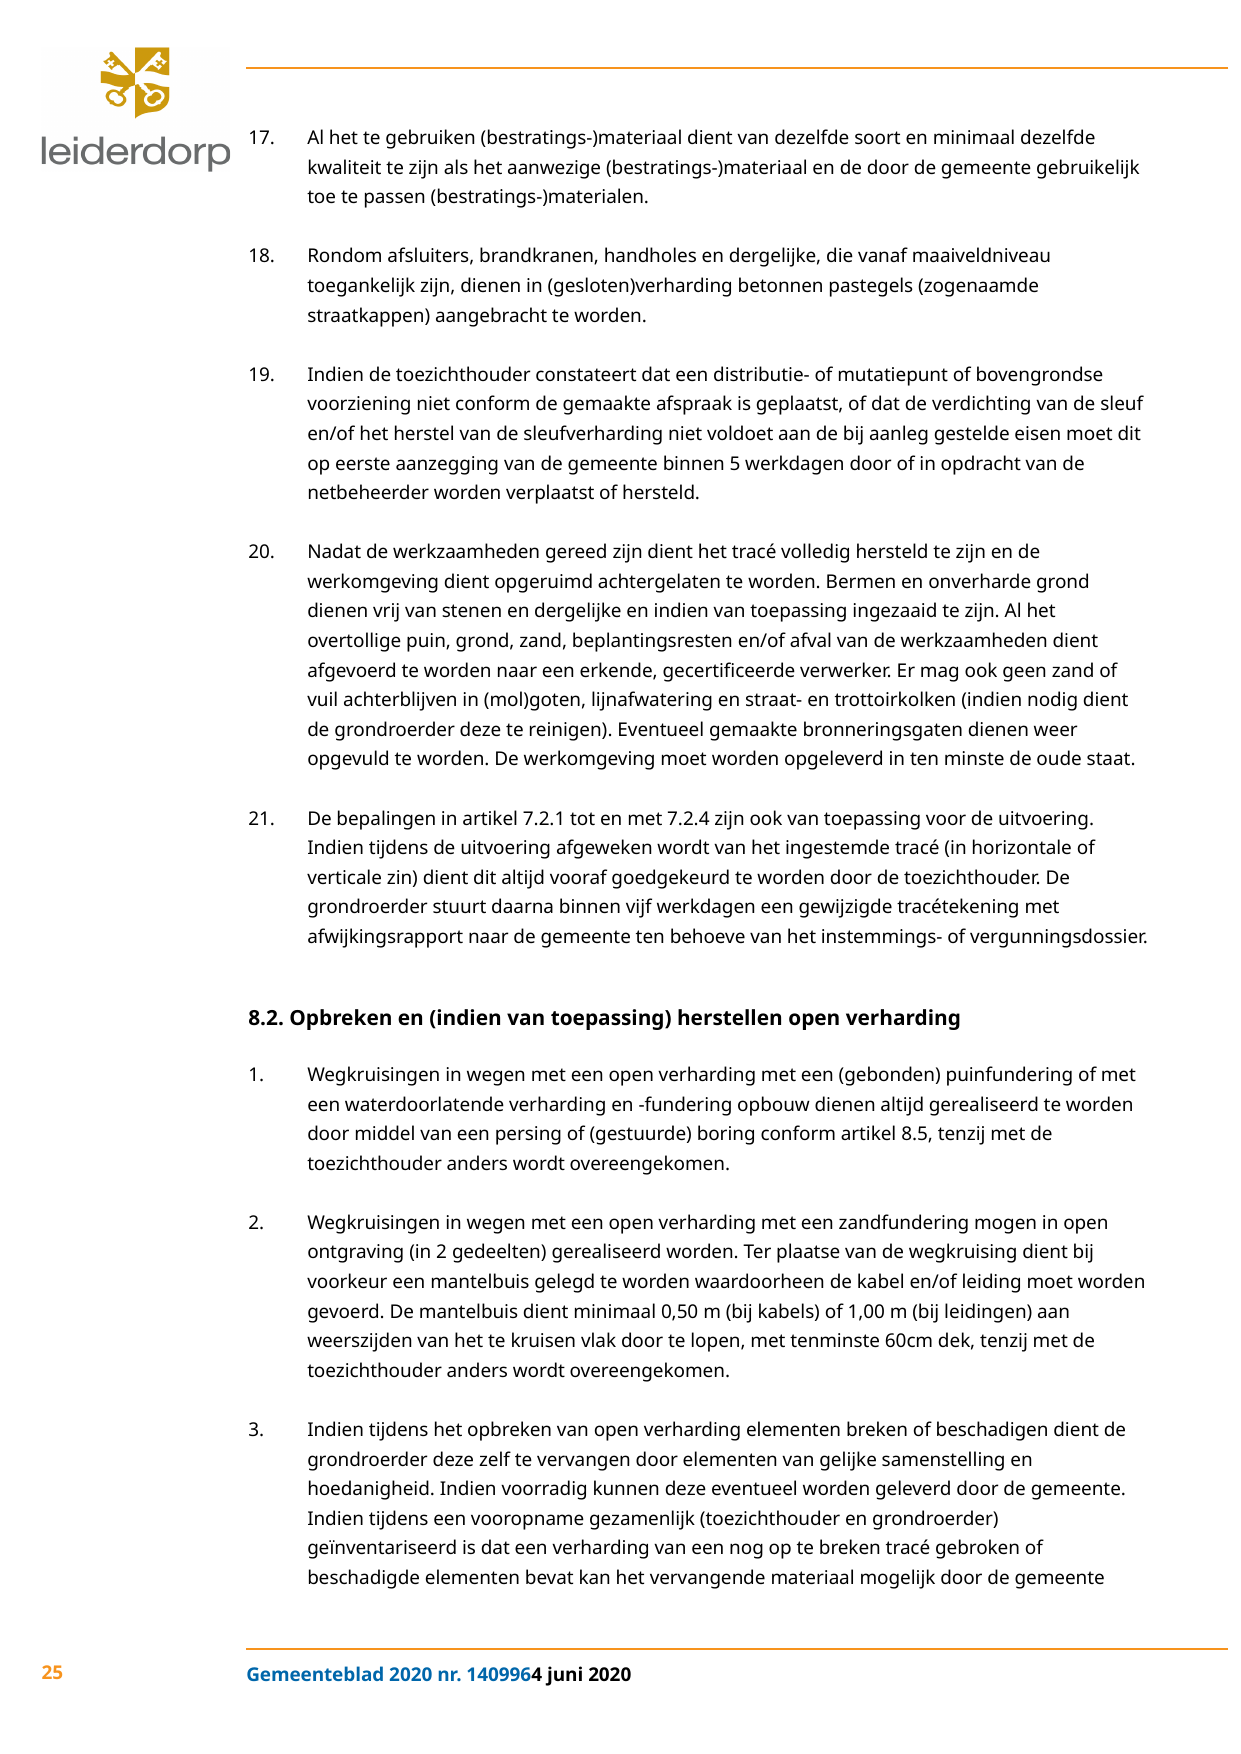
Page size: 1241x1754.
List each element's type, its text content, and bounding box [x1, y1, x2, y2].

list Wegkruisingen in wegen met een open verharding met een (gebonden) puinfundering of met een waterdoorlatende verharding en -fundering opbouw dienen altijd gerealiseerd te worden door middel van een persing of (gestuurde) boring conform artikel 8.5, tenzij met de toezichthouder anders wordt overeengekomen. [248, 1061, 1152, 1176]
picture [41, 47, 231, 172]
list Indien tijdens het opbreken van open verharding elementen breken of beschadigen dient de grondroerder deze zelf te vervangen door elementen van gelijke samenstelling en hoedanigheid. Indien voorradig kunnen deze eventueel worden geleverd door de gemeente. Indien tijdens een vooropname gezamenlijk (toezichthouder en grondroerder) geïnventariseerd is dat een verharding van een nog op te breken tracé gebroken of beschadigde elementen bevat kan het vervangende materiaal mogelijk door de gemeente [248, 1416, 1152, 1590]
text 8.2. Opbreken en (indien van toepassing) herstellen open verharding [248, 1003, 1152, 1032]
list Indien de toezichthouder constateert dat een distributie- of mutatiepunt of bovengrondse voorziening niet conform de gemaakte afspraak is geplaatst, of dat de verdichting van de sleuf en/of het herstel van de sleufverharding niet voldoet aan de bij aanleg gestelde eisen moet dit op eerste aanzegging van de gemeente binnen 5 werkdagen door of in opdracht van de netbeheerder worden verplaatst of hersteld. [248, 361, 1152, 505]
list Wegkruisingen in wegen met een open verharding met een zandfundering mogen in open ontgraving (in 2 gedeelten) gerealiseerd worden. Ter plaatse van de wegkruising dient bij voorkeur een mantelbuis gelegd te worden waardoorheen de kabel en/of leiding moet worden gevoerd. De mantelbuis dient minimaal 0,50 m (bij kabels) of 1,00 m (bij leidingen) aan weerszijden van het te kruisen vlak door te lopen, met tenminste 60cm dek, tenzij met de toezichthouder anders wordt overeengekomen. [248, 1209, 1152, 1383]
list Nadat de werkzaamheden gereed zijn dient het tracé volledig hersteld te zijn en de werkomgeving dient opgeruimd achtergelaten te worden. Bermen en onverharde grond dienen vrij van stenen en dergelijke en indien van toepassing ingezaaid te zijn. Al het overtollige puin, grond, zand, beplantingsresten en/of afval van de werkzaamheden dient afgevoerd te worden naar een erkende, gecertificeerde verwerker. Er mag ook geen zand of vuil achterblijven in (mol)goten, lijnafwatering en straat- en trottoirkolken (indien nodig dient de grondroerder deze te reinigen). Eventueel gemaakte bronneringsgaten dienen weer opgevuld te worden. De werkomgeving moet worden opgeleverd in ten minste de oude staat. [248, 538, 1152, 771]
list Rondom afsluiters, brandkranen, handholes en dergelijke, die vanaf maaiveldniveau toegankelijk zijn, dienen in (gesloten)verharding betonnen pastegels (zogenaamde straatkappen) aangebracht te worden. [248, 243, 1152, 328]
list De bepalingen in artikel 7.2.1 tot en met 7.2.4 zijn ook van toepassing voor de uitvoering. Indien tijdens de uitvoering afgeweken wordt van het ingestemde tracé (in horizontale of verticale zin) dient dit altijd vooraf goedgekeurd te worden door de toezichthouder. De grondroerder stuurt daarna binnen vijf werkdagen een gewijzigde tracétekening met afwijkingsrapport naar de gemeente ten behoeve van het instemmings- of vergunningsdossier. [248, 805, 1152, 949]
list Al het te gebruiken (bestratings-)materiaal dient van dezelfde soort en minimaal dezelfde kwaliteit te zijn als het aanwezige (bestratings-)materiaal en de door de gemeente gebruikelijk toe te passen (bestratings-)materialen. [248, 124, 1152, 209]
